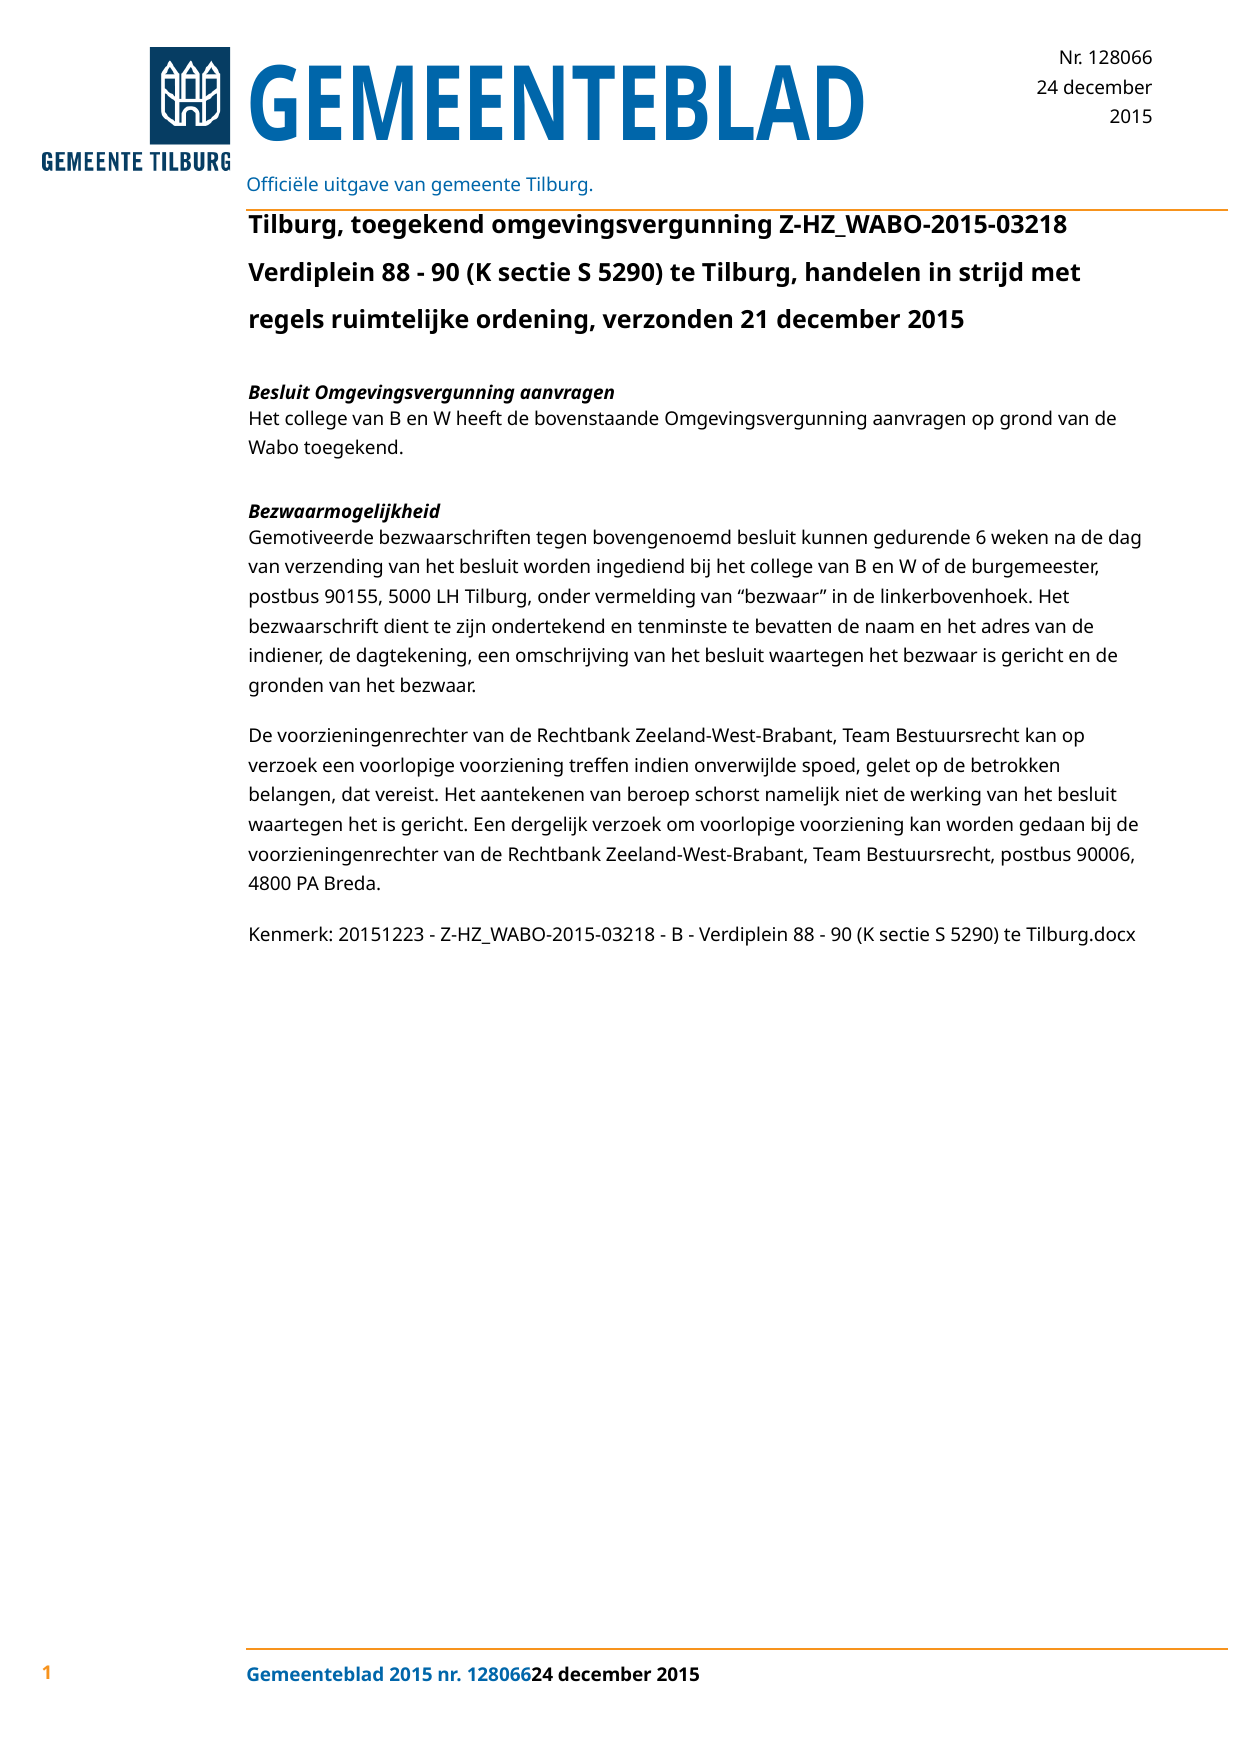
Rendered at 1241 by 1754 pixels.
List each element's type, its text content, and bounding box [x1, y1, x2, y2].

text Bezwaarmogelijkheid [248, 498, 1152, 524]
text De voorzieningenrechter van de Rechtbank Zeeland-West-Brabant, Team Bestuursrecht kan op verzoek een voorlopige voorziening treffen indien onverwijlde spoed, gelet op de betrokken belangen, dat vereist. Het aantekenen van beroep schorst namelijk niet de werking van het besluit waartegen het is gericht. Een dergelijk verzoek om voorlopige voorziening kan worden gedaan bij de voorzieningenrechter van de Rechtbank Zeeland-West-Brabant, Team Bestuursrecht, postbus 90006, 4800 PA Breda. [248, 722, 1152, 896]
text Tilburg, toegekend omgevingsvergunning Z-HZ_WABO-2015-03218 Verdiplein 88 - 90 (K sectie S 5290) te Tilburg, handelen in strijd met regels ruimtelijke ordening, verzonden 21 december 2015 [248, 211, 1152, 336]
text Kenmerk: 20151223 - Z-HZ_WABO-2015-03218 - B - Verdiplein 88 - 90 (K sectie S 5290) te Tilburg.docx [248, 921, 1152, 946]
text Het college van B en W heeft de bovenstaande Omgevingsvergunning aanvragen op grond van de Wabo toegekend. [248, 405, 1152, 460]
text Besluit Omgevingsvergunning aanvragen [248, 379, 1152, 405]
text Gemotiveerde bezwaarschriften tegen bovengenoemd besluit kunnen gedurende 6 weken na de dag van verzending van het besluit worden ingediend bij het college van B en W of de burgemeester, postbus 90155, 5000 LH Tilburg, onder vermelding van “bezwaar” in de linkerbovenhoek. Het bezwaarschrift dient te zijn ondertekend en tenminste te bevatten de naam en het adres van de indiener, de dagtekening, een omschrijving van het besluit waartegen het bezwaar is gericht en de gronden van het bezwaar. [248, 524, 1152, 698]
picture [41, 47, 231, 172]
